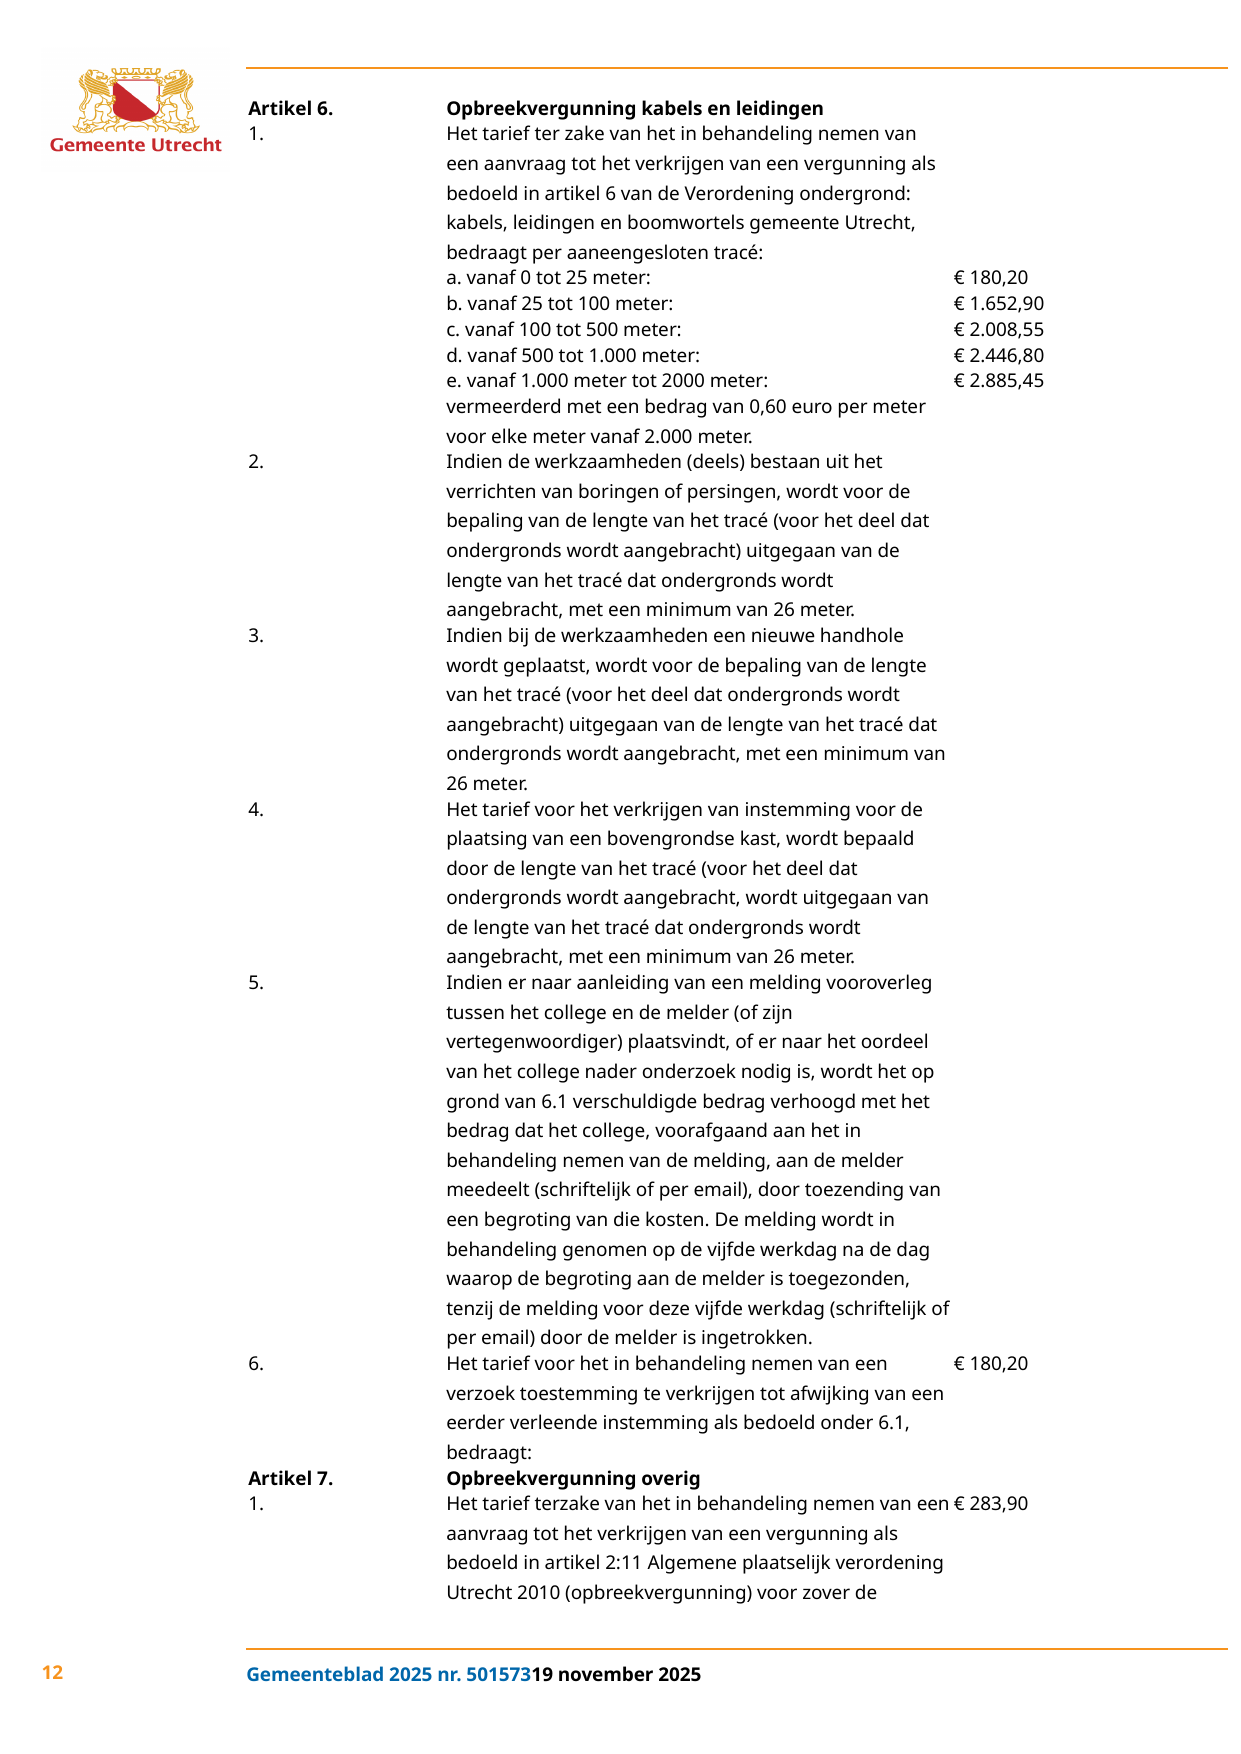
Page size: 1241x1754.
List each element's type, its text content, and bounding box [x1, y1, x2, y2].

table_cell Opbreekvergunning overig [446, 1465, 954, 1490]
table_cell b. vanaf 25 tot 100 meter: [446, 290, 954, 316]
table_cell Het tarief voor het verkrijgen van instemming voor de plaatsing van een bovengrondse kast, wordt bepaald door de lengte van het tracé (voor het deel dat ondergronds wordt aangebracht, wordt uitgegaan van de lengte van het tracé dat ondergronds wordt aangebracht, met een minimum van 26 meter. [446, 796, 954, 969]
table_cell [954, 393, 1152, 448]
table_cell Het tarief ter zake van het in behandeling nemen van een aanvraag tot het verkrijgen van een vergunning als bedoeld in artikel 6 van de Verordening ondergrond: kabels, leidingen en boomwortels gemeente Utrecht, bedraagt per aaneengesloten tracé: [446, 121, 954, 264]
table_cell 4. [248, 796, 446, 969]
table_cell € 2.008,55 [954, 316, 1152, 342]
table_cell 6. [248, 1350, 446, 1465]
table_cell [954, 970, 1152, 1350]
table_cell 1. [248, 1490, 446, 1605]
table_cell 5. [248, 970, 446, 1350]
table_cell Indien er naar aanleiding van een melding vooroverleg tussen het college en de melder (of zijn vertegenwoordiger) plaatsvindt, of er naar het oordeel van het college nader onderzoek nodig is, wordt het op grond van 6.1 verschuldigde bedrag verhoogd met het bedrag dat het college, voorafgaand aan het in behandeling nemen van de melding, aan de melder meedeelt (schriftelijk of per email), door toezending van een begroting van die kosten. De melding wordt in behandeling genomen op de vijfde werkdag na de dag waarop de begroting aan de melder is toegezonden, tenzij de melding voor deze vijfde werkdag (schriftelijk of per email) door de melder is ingetrokken. [446, 970, 954, 1350]
table_cell [954, 95, 1152, 121]
table_cell Het tarief terzake van het in behandeling nemen van een aanvraag tot het verkrijgen van een vergunning als bedoeld in artikel 2:11 Algemene plaatselijk verordening Utrecht 2010 (opbreekvergunning) voor zover de [446, 1490, 954, 1605]
table_cell € 1.652,90 [954, 290, 1152, 316]
table_cell [954, 449, 1152, 622]
table_cell Artikel 7. [248, 1465, 446, 1490]
table_cell [248, 265, 446, 290]
table_cell [248, 316, 446, 342]
table_cell [954, 1465, 1152, 1490]
table_cell e. vanaf 1.000 meter tot 2000 meter: [446, 368, 954, 393]
table_cell 1. [248, 121, 446, 264]
table_cell 2. [248, 449, 446, 622]
table_cell Het tarief voor het in behandeling nemen van een verzoek toestemming te verkrijgen tot afwijking van een eerder verleende instemming als bedoeld onder 6.1, bedraagt: [446, 1350, 954, 1465]
table_cell vermeerderd met een bedrag van 0,60 euro per meter voor elke meter vanaf 2.000 meter. [446, 393, 954, 448]
table_cell a. vanaf 0 tot 25 meter: [446, 265, 954, 290]
picture [41, 47, 231, 172]
table_cell € 2.446,80 [954, 342, 1152, 367]
table_cell [248, 290, 446, 316]
table_cell 3. [248, 622, 446, 796]
table_cell [248, 368, 446, 393]
table_cell € 283,90 [954, 1490, 1152, 1605]
table_cell € 180,20 [954, 1350, 1152, 1465]
table_cell [248, 393, 446, 448]
table_cell € 2.885,45 [954, 368, 1152, 393]
table_cell [954, 622, 1152, 796]
table_cell [248, 342, 446, 367]
table_cell [954, 121, 1152, 264]
table_cell € 180,20 [954, 265, 1152, 290]
table_cell Indien de werkzaamheden (deels) bestaan uit het verrichten van boringen of persingen, wordt voor de bepaling van de lengte van het tracé (voor het deel dat ondergronds wordt aangebracht) uitgegaan van de lengte van het tracé dat ondergronds wordt aangebracht, met een minimum van 26 meter. [446, 449, 954, 622]
table_cell Opbreekvergunning kabels en leidingen [446, 95, 954, 121]
table_cell d. vanaf 500 tot 1.000 meter: [446, 342, 954, 367]
table_cell [954, 796, 1152, 969]
table_cell c. vanaf 100 tot 500 meter: [446, 316, 954, 342]
table_cell Artikel 6. [248, 95, 446, 121]
table_cell Indien bij de werkzaamheden een nieuwe handhole wordt geplaatst, wordt voor de bepaling van de lengte van het tracé (voor het deel dat ondergronds wordt aangebracht) uitgegaan van de lengte van het tracé dat ondergronds wordt aangebracht, met een minimum van 26 meter. [446, 622, 954, 796]
